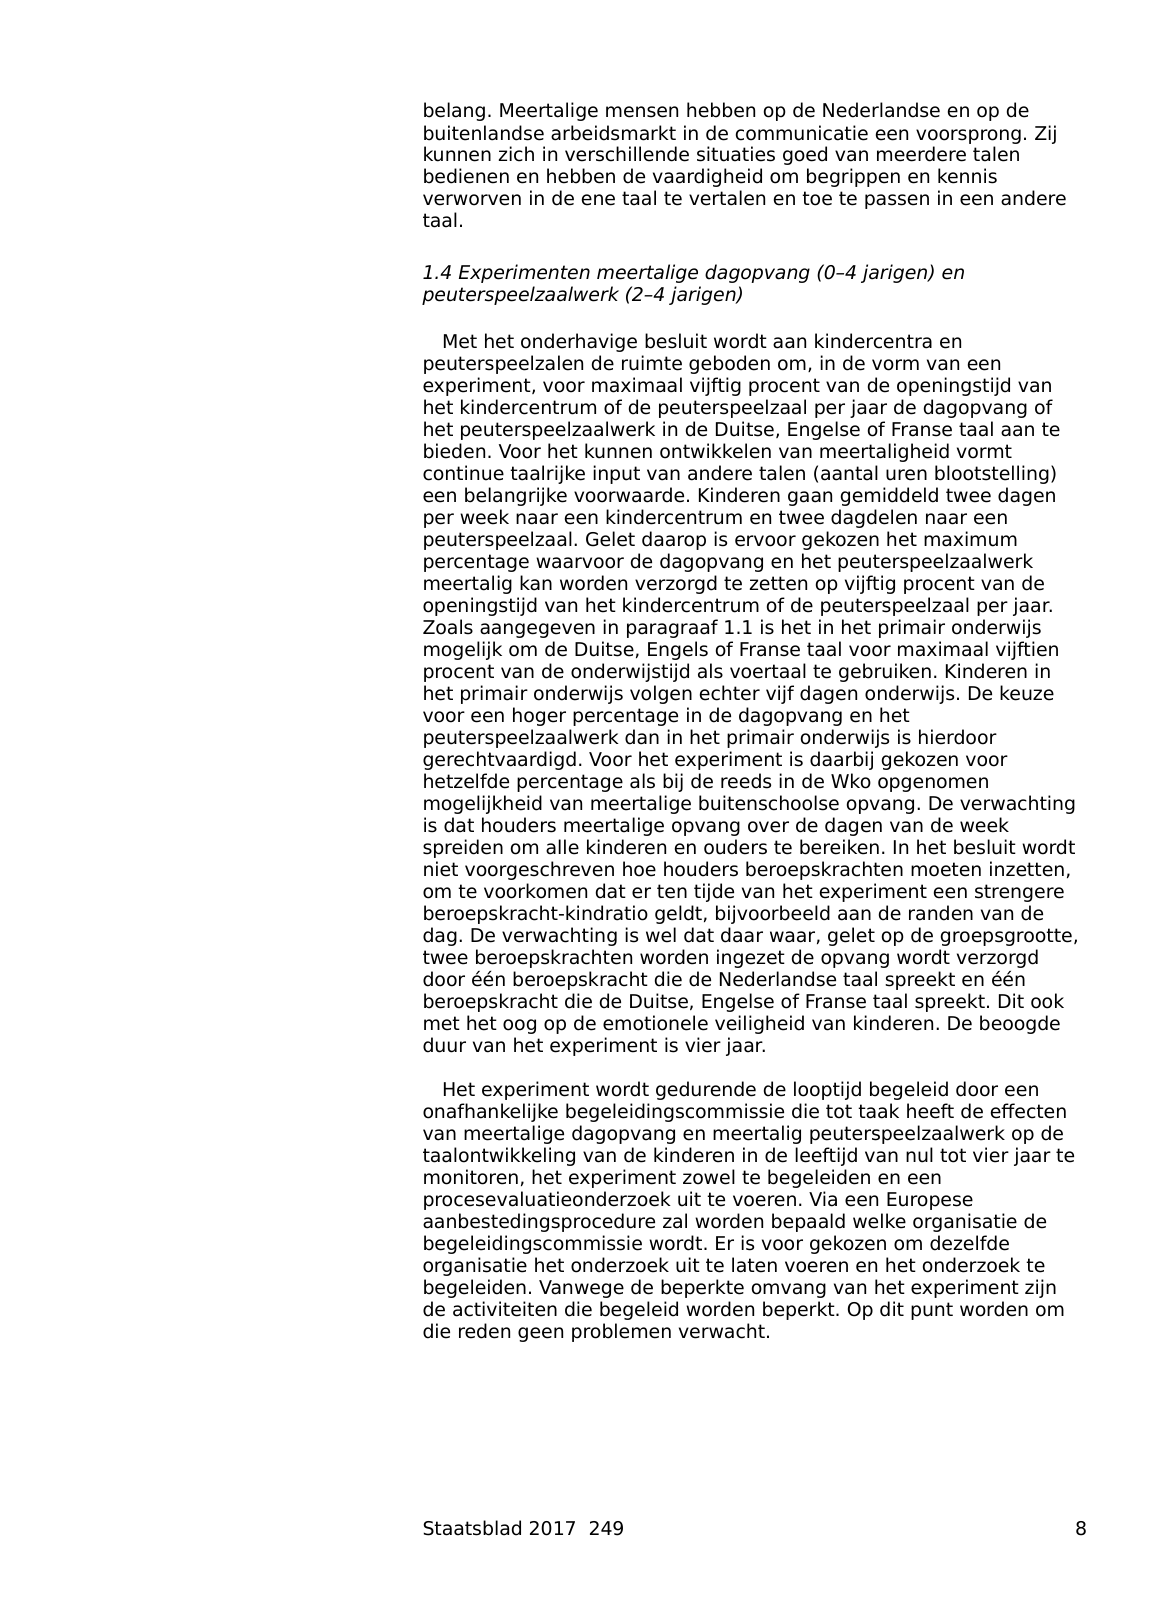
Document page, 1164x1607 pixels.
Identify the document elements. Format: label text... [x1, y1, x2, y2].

text Het experiment wordt gedurende de looptijd begeleid door een onafhankelijke begeleidingscommissie die tot taak heeft de effecten van meertalige dagopvang en meertalig peuterspeelzaalwerk op de taalontwikkeling van de kinderen in de leeftijd van nul tot vier jaar te monitoren, het experiment zowel te begeleiden en een procesevaluatieonderzoek uit te voeren. Via een Europese aanbestedingsprocedure zal worden bepaald welke organisatie de begeleidingscommissie wordt. Er is voor gekozen om dezelfde organisatie het onderzoek uit te laten voeren en het onderzoek te begeleiden. Vanwege de beperkte omvang van het experiment zijn de activiteiten die begeleid worden beperkt. Op dit punt worden om die reden geen problemen verwacht. [422, 1079, 1087, 1342]
subtitle 1.4 Experimenten meertalige dagopvang (0–4 jarigen) en peuterspeelzaalwerk (2–4 jarigen) [422, 262, 1087, 306]
text Met het onderhavige besluit wordt aan kindercentra en peuterspeelzalen de ruimte geboden om, in de vorm van een experiment, voor maximaal vijftig procent van de openingstijd van het kindercentrum of de peuterspeelzaal per jaar de dagopvang of het peuterspeelzaalwerk in de Duitse, Engelse of Franse taal aan te bieden. Voor het kunnen ontwikkelen van meertaligheid vormt continue taalrijke input van andere talen (aantal uren blootstelling) een belangrijke voorwaarde. Kinderen gaan gemiddeld twee dagen per week naar een kindercentrum en twee dagdelen naar een peuterspeelzaal. Gelet daarop is ervoor gekozen het maximum percentage waarvoor de dagopvang en het peuterspeelzaalwerk meertalig kan worden verzorgd te zetten op vijftig procent van de openingstijd van het kindercentrum of de peuterspeelzaal per jaar. Zoals aangegeven in paragraaf 1.1 is het in het primair onderwijs mogelijk om de Duitse, Engels of Franse taal voor maximaal vijftien procent van de onderwijstijd als voertaal te gebruiken. Kinderen in het primair onderwijs volgen echter vijf dagen onderwijs. De keuze voor een hoger percentage in de dagopvang en het peuterspeelzaalwerk dan in het primair onderwijs is hierdoor gerechtvaardigd. Voor het experiment is daarbij gekozen voor hetzelfde percentage als bij de reeds in de Wko opgenomen mogelijkheid van meertalige buitenschoolse opvang. De verwachting is dat houders meertalige opvang over de dagen van de week spreiden om alle kinderen en ouders te bereiken. In het besluit wordt niet voorgeschreven hoe houders beroepskrachten moeten inzetten, om te voorkomen dat er ten tijde van het experiment een strengere beroepskracht-kindratio geldt, bijvoorbeeld aan de randen van de dag. De verwachting is wel dat daar waar, gelet op de groepsgrootte, twee beroepskrachten worden ingezet de opvang wordt verzorgd door één beroepskracht die de Nederlandse taal spreekt en één beroepskracht die de Duitse, Engelse of Franse taal spreekt. Dit ook met het oog op de emotionele veiligheid van kinderen. De beoogde duur van het experiment is vier jaar. [422, 331, 1087, 1057]
text belang. Meertalige mensen hebben op de Nederlandse en op de buitenlandse arbeidsmarkt in de communicatie een voorsprong. Zij kunnen zich in verschillende situaties goed van meerdere talen bedienen en hebben de vaardigheid om begrippen en kennis verworven in de ene taal te vertalen en toe te passen in een andere taal. [422, 100, 1087, 232]
